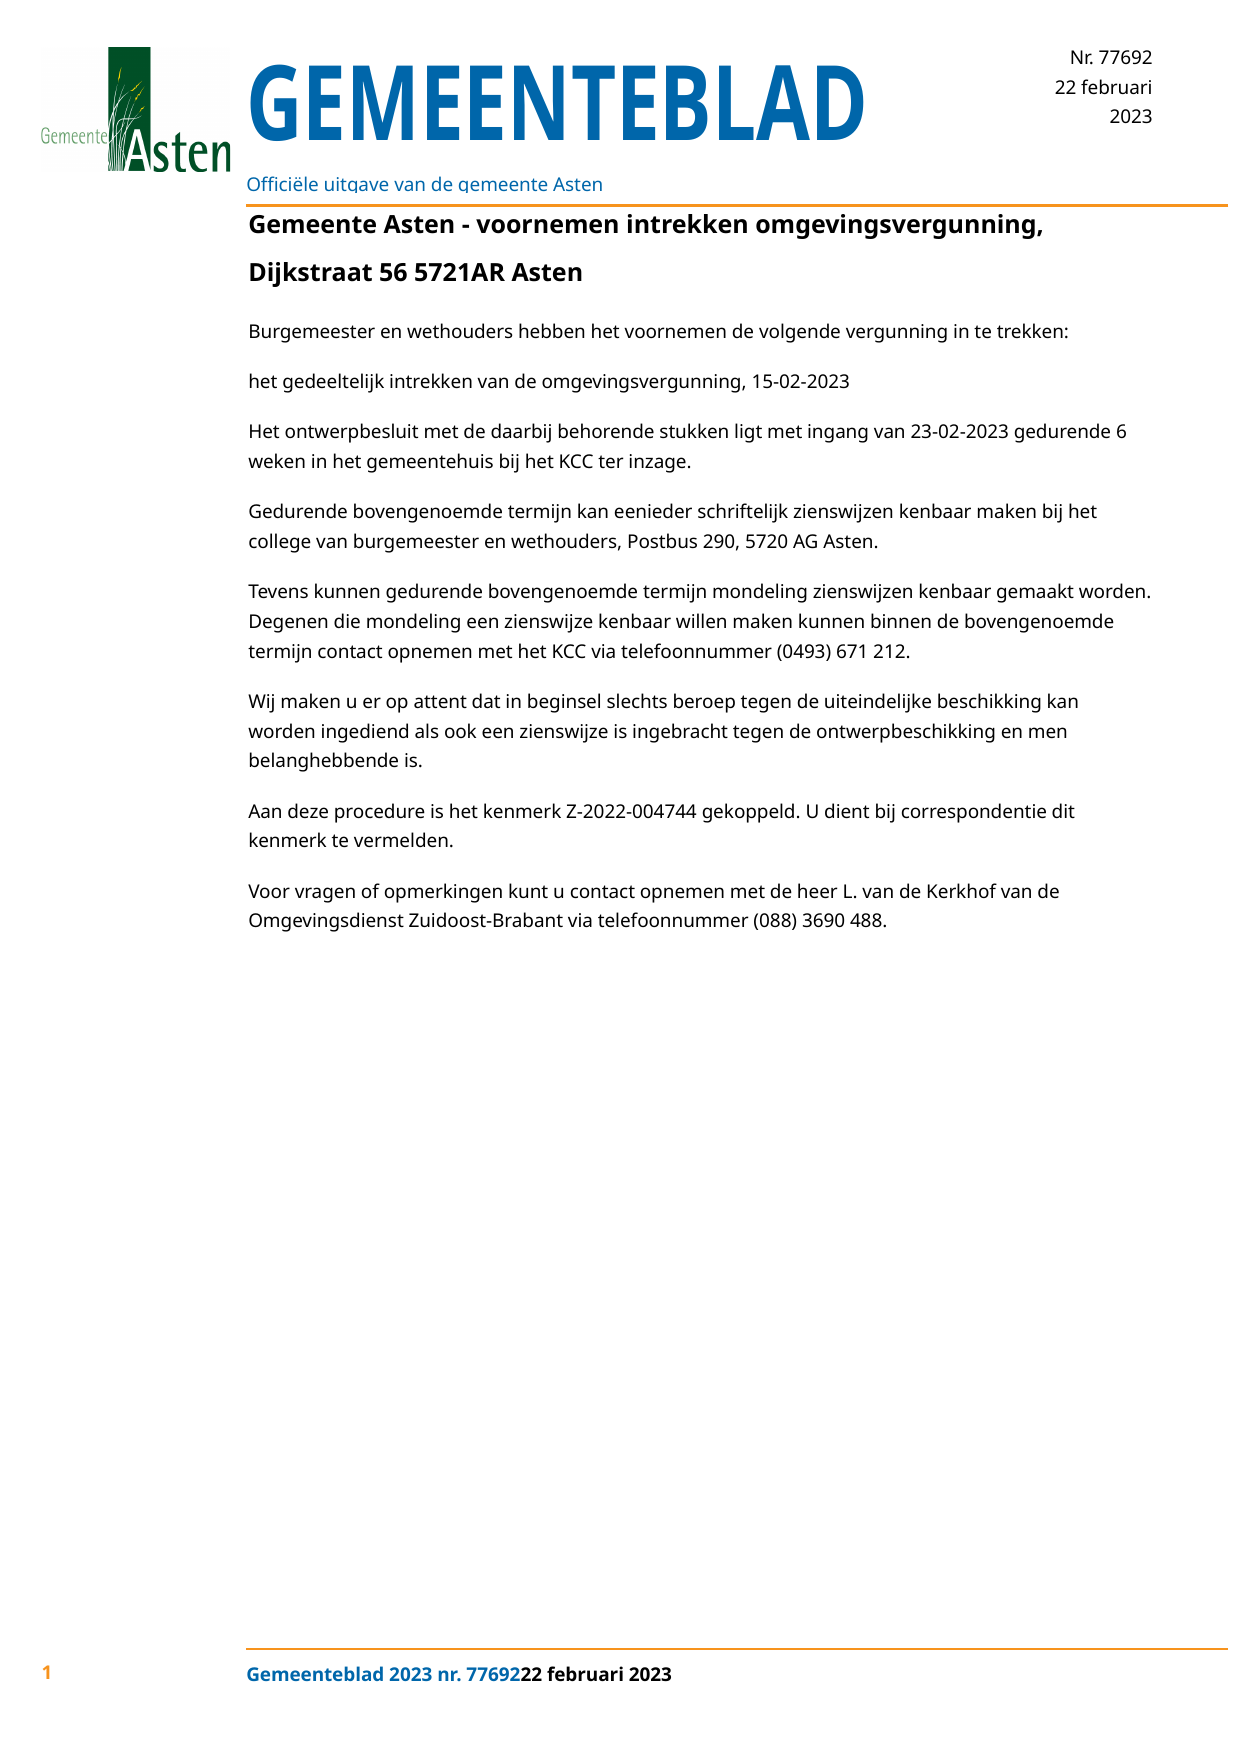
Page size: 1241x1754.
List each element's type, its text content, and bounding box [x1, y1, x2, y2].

text Voor vragen of opmerkingen kunt u contact opnemen met de heer L. van de Kerkhof van de Omgevingsdienst Zuidoost-Brabant via telefoonnummer (088) 3690 488. [248, 878, 1152, 933]
text Het ontwerpbesluit met de daarbij behorende stukken ligt met ingang van 23-02-2023 gedurende 6 weken in het gemeentehuis bij het KCC ter inzage. [248, 419, 1152, 474]
text het gedeeltelijk intrekken van de omgevingsvergunning, 15-02-2023 [248, 368, 1152, 394]
text Gedurende bovengenoemde termijn kan eenieder schriftelijk zienswijzen kenbaar maken bij het college van burgemeester en wethouders, Postbus 290, 5720 AG Asten. [248, 499, 1152, 554]
text Aan deze procedure is het kenmerk Z-2022-004744 gekoppeld. U dient bij correspondentie dit kenmerk te vermelden. [248, 798, 1152, 853]
text Burgemeester en wethouders hebben het voornemen de volgende vergunning in te trekken: [248, 318, 1152, 344]
text Tevens kunnen gedurende bovengenoemde termijn mondeling zienswijzen kenbaar gemaakt worden. Degenen die mondeling een zienswijze kenbaar willen maken kunnen binnen de bovengenoemde termijn contact opnemen met het KCC via telefoonnummer (0493) 671 212. [248, 579, 1152, 664]
picture [41, 47, 231, 172]
text Gemeente Asten - voornemen intrekken omgevingsvergunning, Dijkstraat 56 5721AR Asten [248, 207, 1152, 288]
text Wij maken u er op attent dat in beginsel slechts beroep tegen de uiteindelijke beschikking kan worden ingediend als ook een zienswijze is ingebracht tegen de ontwerpbeschikking en men belanghebbende is. [248, 688, 1152, 773]
